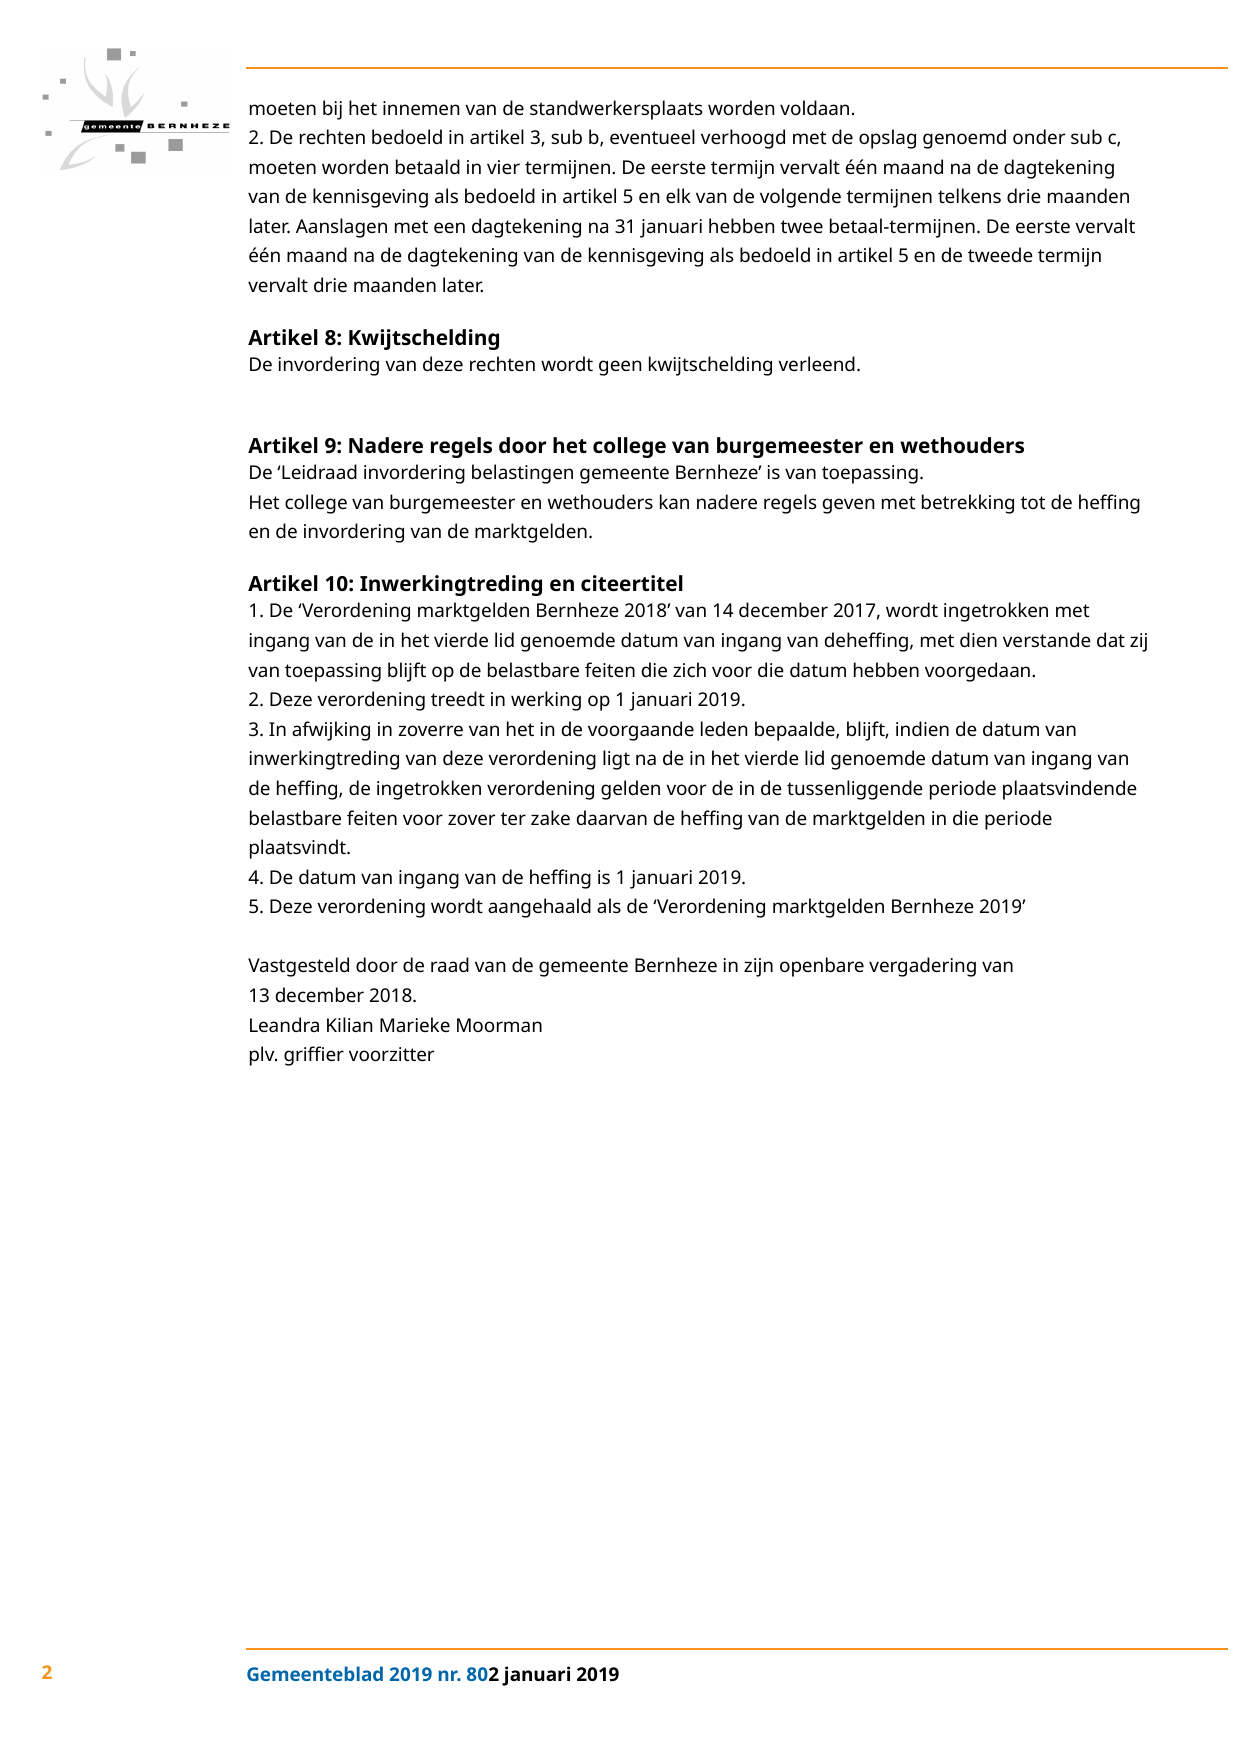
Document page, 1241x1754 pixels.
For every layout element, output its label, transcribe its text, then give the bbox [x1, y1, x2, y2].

text Leandra Kilian Marieke Moorman [248, 1012, 1152, 1037]
text moeten bij het innemen van de standwerkersplaats worden voldaan. [248, 95, 1152, 121]
text plv. griffier voorzitter [248, 1041, 1152, 1067]
text 5. Deze verordening wordt aangehaald als de ‘Verordening marktgelden Bernheze 2019’ [248, 893, 1152, 919]
text 13 december 2018. [248, 982, 1152, 1008]
text Het college van burgemeester en wethouders kan nadere regels geven met betrekking tot de heffing en de invordering van de marktgelden. [248, 489, 1152, 544]
text 2. Deze verordening treedt in werking op 1 januari 2019. [248, 686, 1152, 712]
text 1. De ‘Verordening marktgelden Bernheze 2018’ van 14 december 2017, wordt ingetrokken met ingang van de in het vierde lid genoemde datum van ingang van deheffing, met dien verstande dat zij van toepassing blijft op de belastbare feiten die zich voor die datum hebben voorgedaan. [248, 598, 1152, 682]
text De ‘Leidraad invordering belastingen gemeente Bernheze’ is van toepassing. [248, 459, 1152, 485]
text 4. De datum van ingang van de heffing is 1 januari 2019. [248, 864, 1152, 889]
text Artikel 10: Inwerkingtreding en citeertitel [248, 569, 1152, 598]
text De invordering van deze rechten wordt geen kwijtschelding verleend. [248, 351, 1152, 377]
text 2. De rechten bedoeld in artikel 3, sub b, eventueel verhoogd met de opslag genoemd onder sub c, moeten worden betaald in vier termijnen. De eerste termijn vervalt één maand na de dagtekening van de kennisgeving als bedoeld in artikel 5 en elk van de volgende termijnen telkens drie maanden later. Aanslagen met een dagtekening na 31 januari hebben twee betaal-termijnen. De eerste vervalt één maand na de dagtekening van de kennisgeving als bedoeld in artikel 5 en de tweede termijn vervalt drie maanden later. [248, 124, 1152, 298]
text 3. In afwijking in zoverre van het in de voorgaande leden bepaalde, blijft, indien de datum van inwerkingtreding van deze verordening ligt na de in het vierde lid genoemde datum van ingang van de heffing, de ingetrokken verordening gelden voor de in de tussenliggende periode plaatsvindende belastbare feiten voor zover ter zake daarvan de heffing van de marktgelden in die periode plaatsvindt. [248, 716, 1152, 860]
text Vastgesteld door de raad van de gemeente Bernheze in zijn openbare vergadering van [248, 953, 1152, 978]
text Artikel 9: Nadere regels door het college van burgemeester en wethouders [248, 431, 1152, 459]
picture [41, 47, 231, 172]
text Artikel 8: Kwijtschelding [248, 323, 1152, 351]
